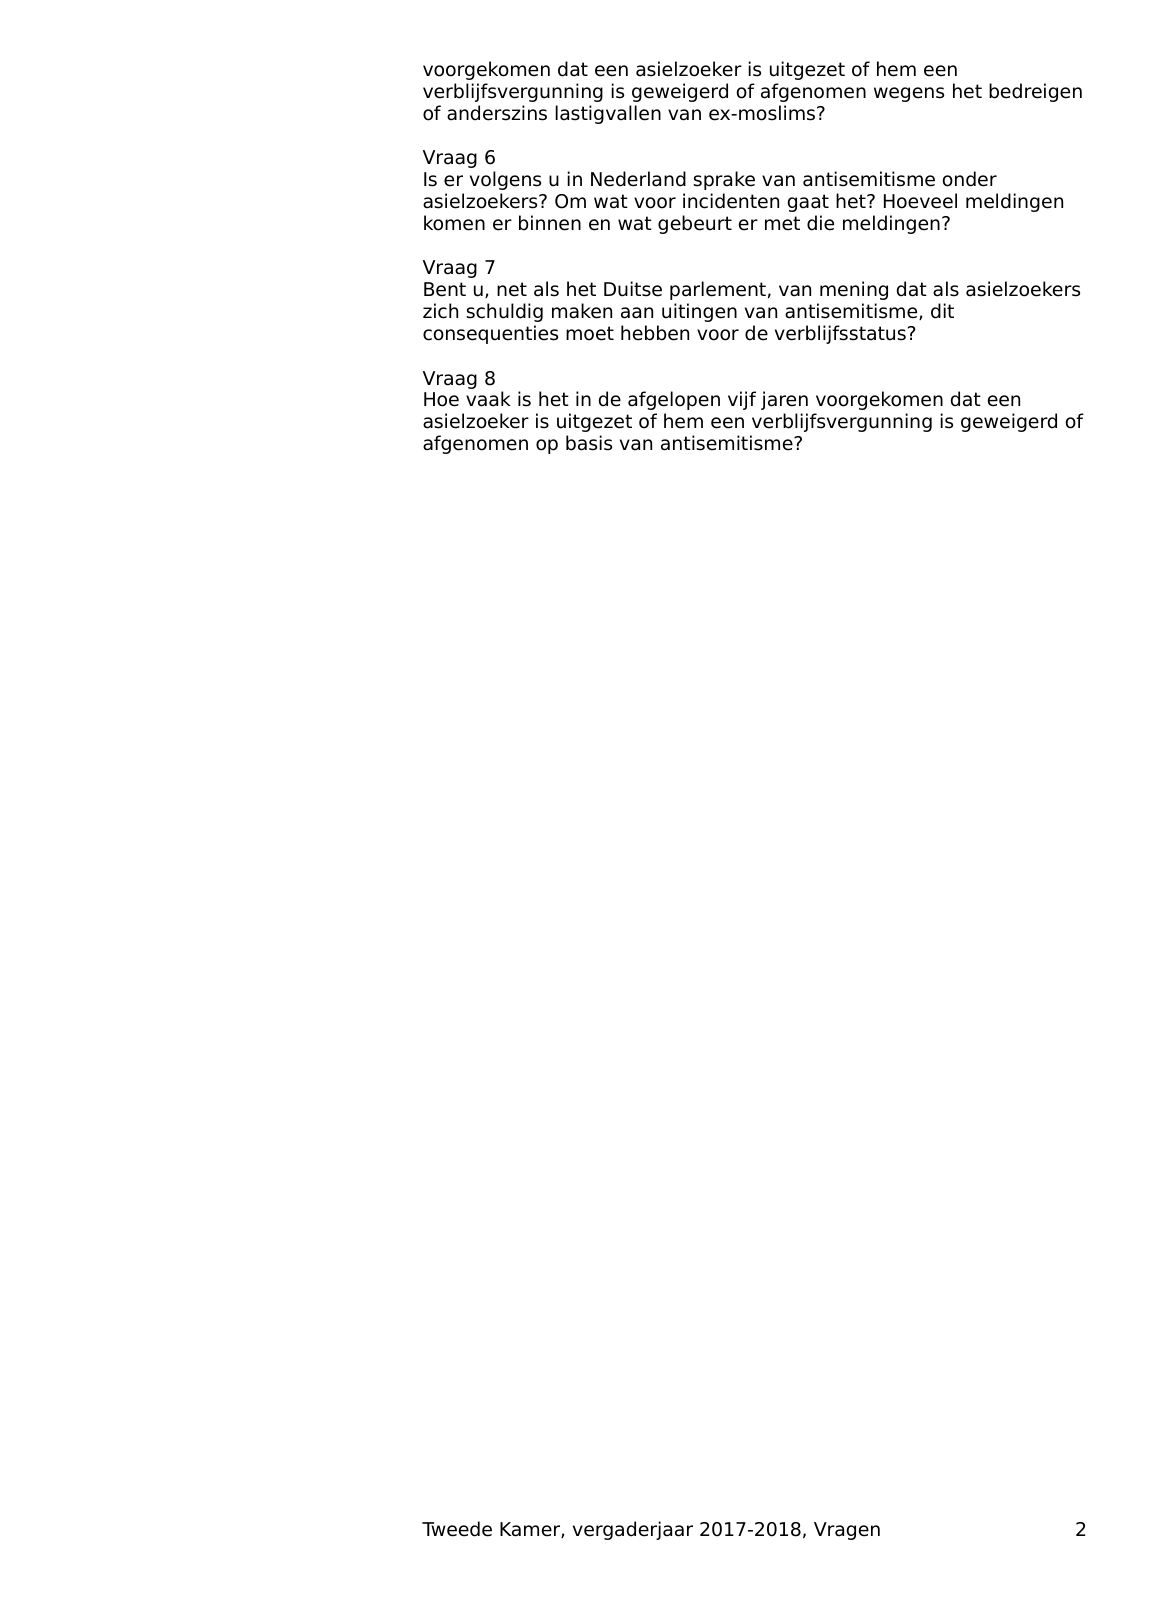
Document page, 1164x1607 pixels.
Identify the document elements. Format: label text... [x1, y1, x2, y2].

text Vraag 7 [422, 257, 1087, 279]
text Bent u, net als het Duitse parlement, van mening dat als asielzoekers zich schuldig maken aan uitingen van antisemitisme, dit consequenties moet hebben voor de verblijfsstatus? [422, 279, 1087, 345]
text voorgekomen dat een asielzoeker is uitgezet of hem een verblijfsvergunning is geweigerd of afgenomen wegens het bedreigen of anderszins lastigvallen van ex-moslims? [422, 59, 1087, 125]
text Vraag 6 [422, 147, 1087, 169]
text Vraag 8 [422, 367, 1087, 389]
text Is er volgens u in Nederland sprake van antisemitisme onder asielzoekers? Om wat voor incidenten gaat het? Hoeveel meldingen komen er binnen en wat gebeurt er met die meldingen? [422, 169, 1087, 235]
text Hoe vaak is het in de afgelopen vijf jaren voorgekomen dat een asielzoeker is uitgezet of hem een verblijfsvergunning is geweigerd of afgenomen op basis van antisemitisme? [422, 389, 1087, 455]
